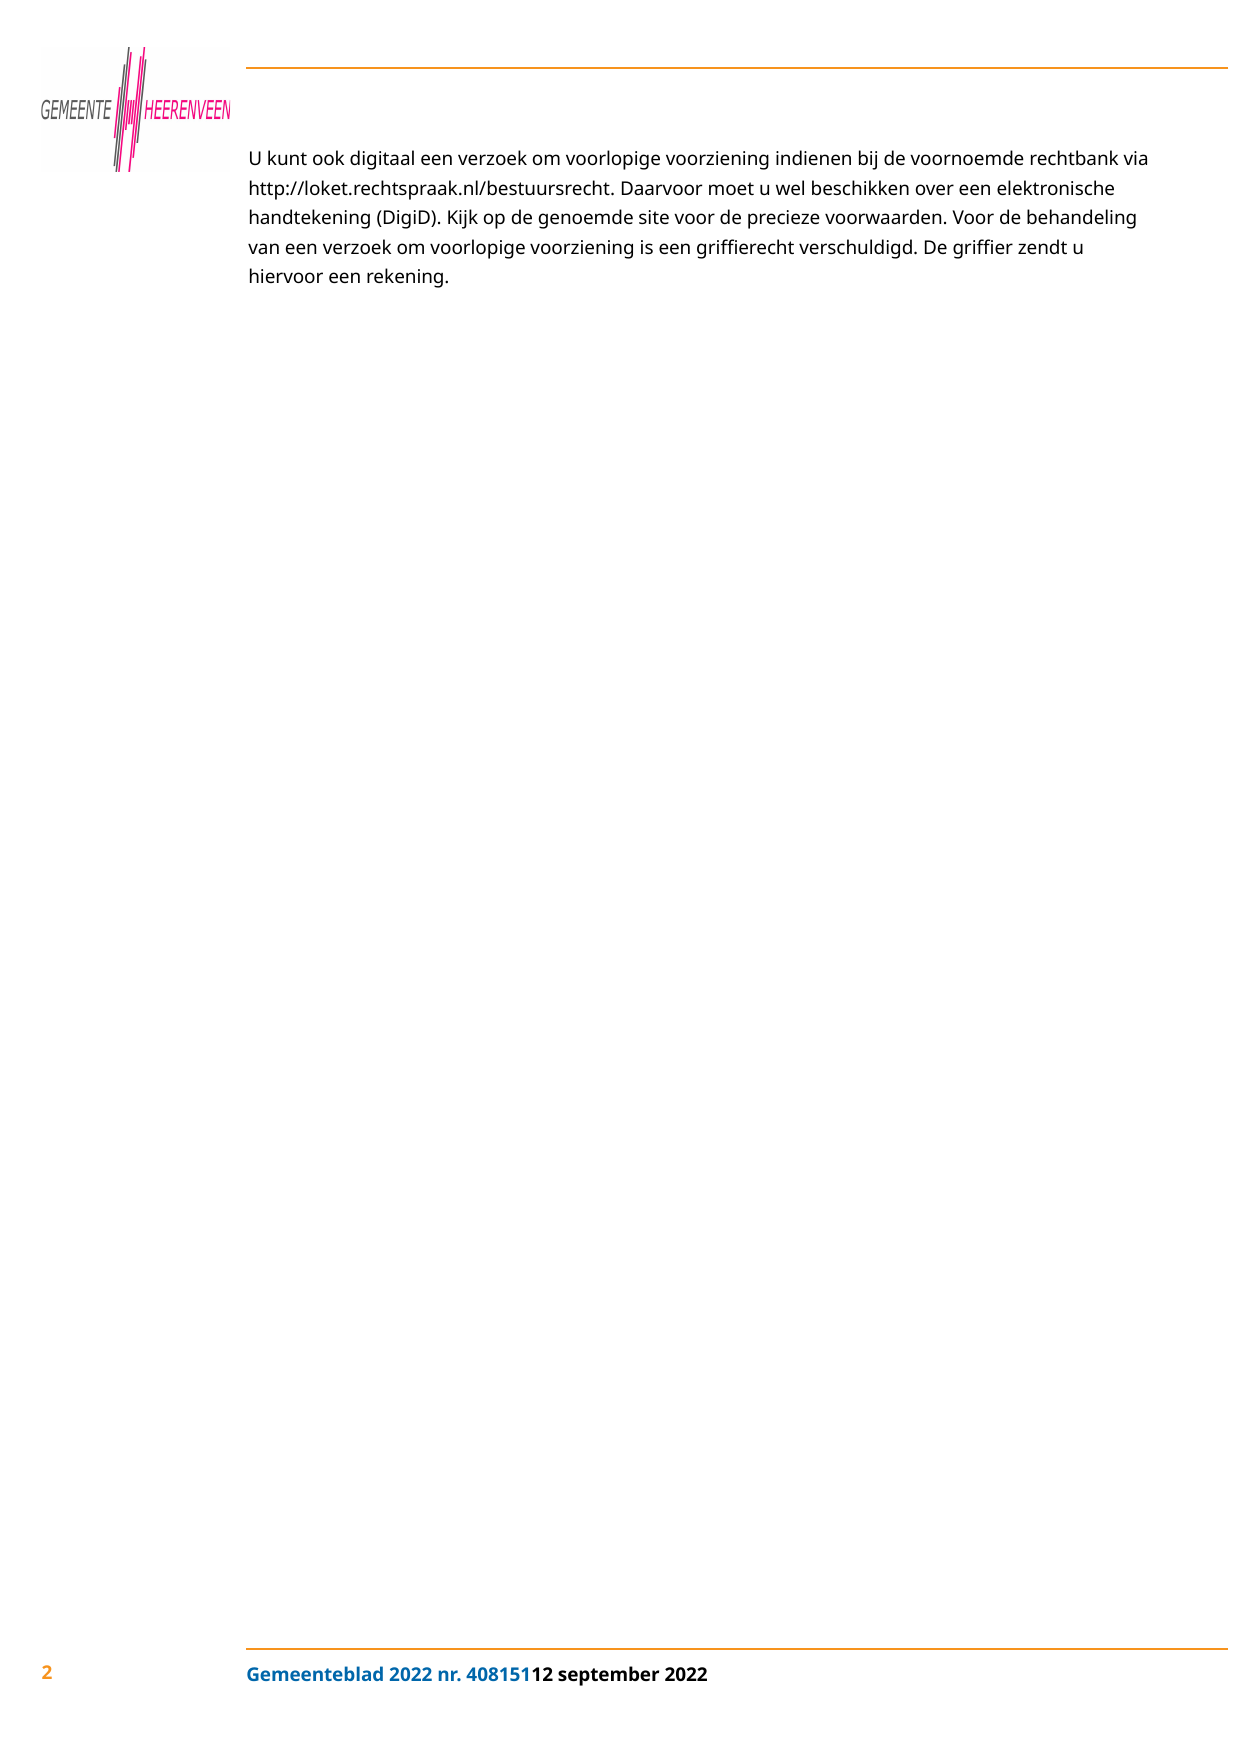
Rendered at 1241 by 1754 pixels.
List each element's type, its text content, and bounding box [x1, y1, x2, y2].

text U kunt ook digitaal een verzoek om voorlopige voorziening indienen bij de voornoemde rechtbank via http://loket.rechtspraak.nl/bestuursrecht. Daarvoor moet u wel beschikken over een elektronische handtekening (DigiD). Kijk op de genoemde site voor de precieze voorwaarden. Voor de behandeling van een verzoek om voorlopige voorziening is een griffierecht verschuldigd. De griffier zendt u hiervoor een rekening. [248, 145, 1152, 289]
picture [41, 47, 231, 172]
